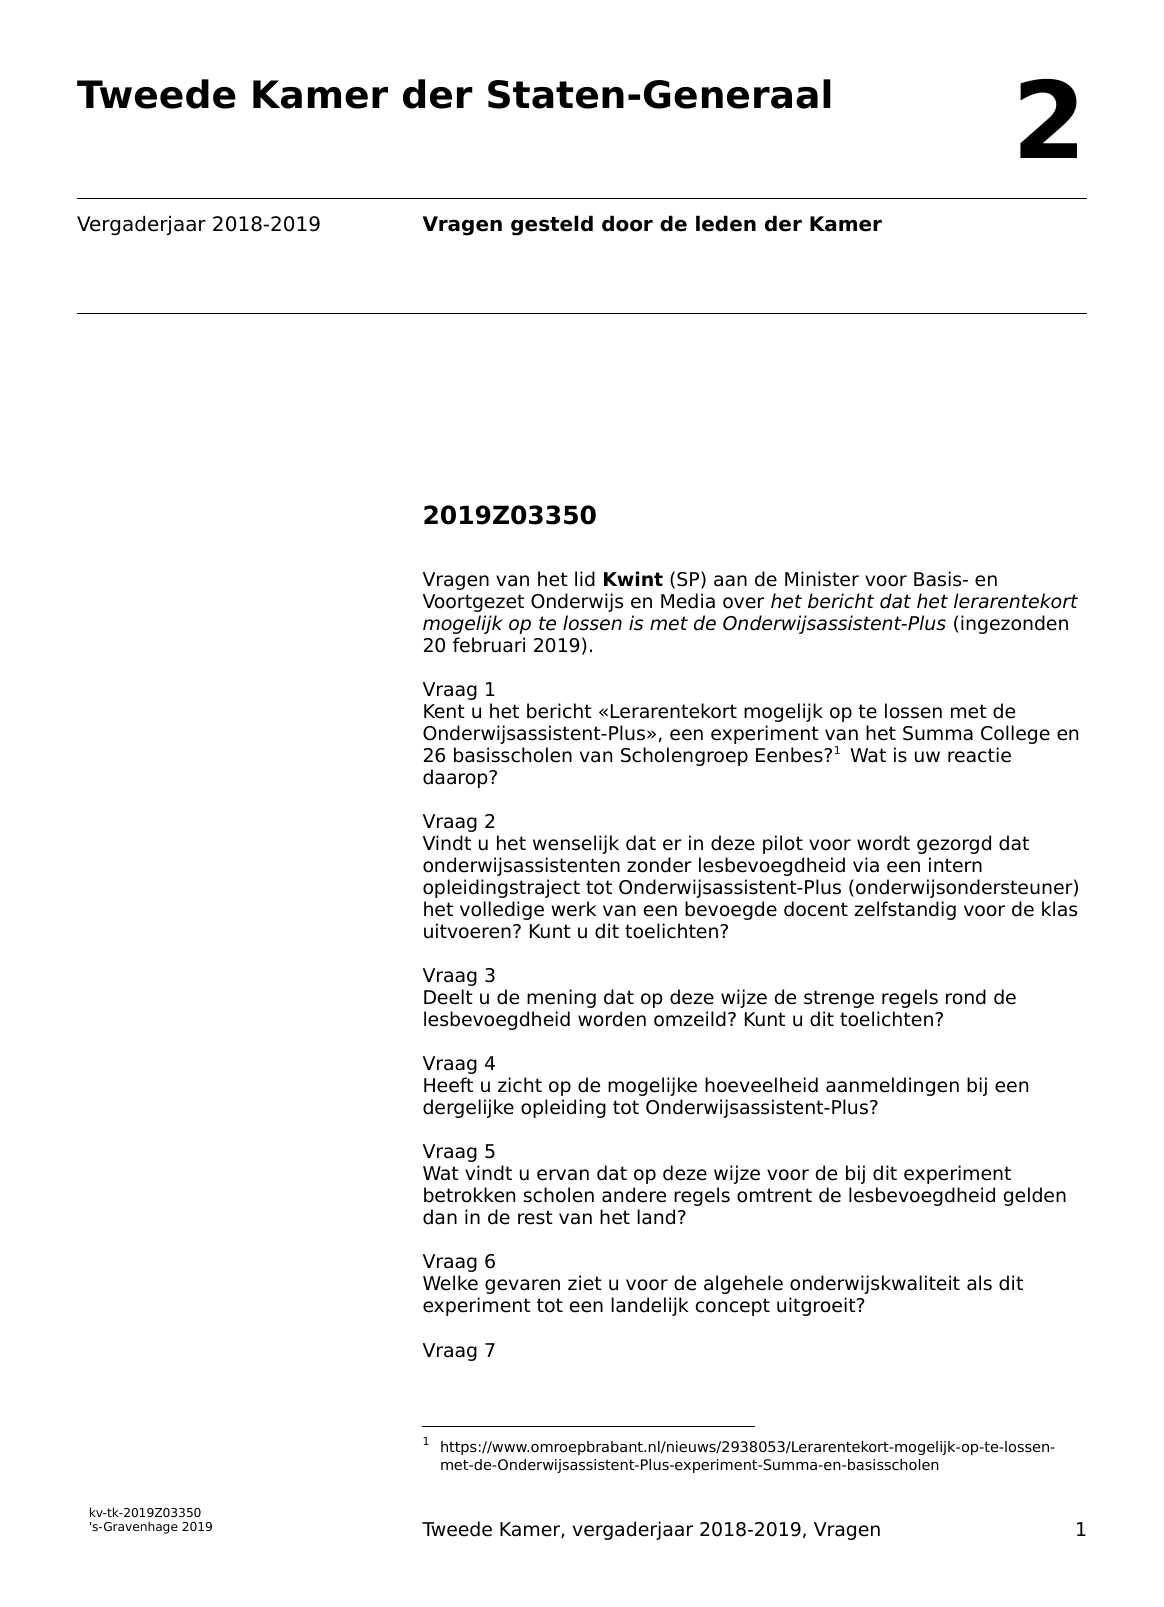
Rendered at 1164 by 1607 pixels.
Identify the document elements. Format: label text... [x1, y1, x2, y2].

text Vraag 3 [422, 965, 1087, 987]
text Kent u het bericht «Lerarentekort mogelijk op te lossen met de Onderwijsassistent-Plus», een experiment van het Summa College en 26 basisscholen van Scholengroep Eenbes? Wat is uw reactie daarop? [422, 701, 1087, 789]
text Heeft u zicht op de mogelijke hoeveelheid aanmeldingen bij een dergelijke opleiding tot Onderwijsassistent-Plus? [422, 1075, 1087, 1119]
table_cell Vergaderjaar 2018-2019 [77, 199, 422, 313]
table_header 2 [886, 59, 1087, 198]
text Welke gevaren ziet u voor de algehele onderwijskwaliteit als dit experiment tot een landelijk concept uitgroeit? [422, 1273, 1087, 1317]
text 's-Gravenhage 2019 [88, 1520, 323, 1534]
text Deelt u de mening dat op deze wijze de strenge regels rond de lesbevoegdheid worden omzeild? Kunt u dit toelichten? [422, 987, 1087, 1031]
table_header Tweede Kamer der Staten-Generaal [77, 59, 886, 198]
text Wat vindt u ervan dat op deze wijze voor de bij dit experiment betrokken scholen andere regels omtrent de lesbevoegdheid gelden dan in de rest van het land? [422, 1163, 1087, 1229]
text https://www.omroepbrabant.nl/nieuws/2938053/Lerarentekort-mogelijk-op-te-lossen-met-de-Onderwijsassistent-Plus-experiment-Summa-en-basisscholen [422, 1435, 1087, 1474]
text Vraag 5 [422, 1141, 1087, 1163]
text Vragen van het lid Kwint (SP) aan de Minister voor Basis- en Voortgezet Onderwijs en Media over het bericht dat het lerarentekort mogelijk op te lossen is met de Onderwijsassistent-Plus (ingezonden 20 februari 2019). [422, 569, 1087, 657]
text 2019Z03350 [422, 501, 1087, 531]
text Vraag 6 [422, 1251, 1087, 1273]
text Vraag 2 [422, 811, 1087, 833]
text Vindt u het wenselijk dat er in deze pilot voor wordt gezorgd dat onderwijsassistenten zonder lesbevoegdheid via een intern opleidingstraject tot Onderwijsassistent-Plus (onderwijsondersteuner) het volledige werk van een bevoegde docent zelfstandig voor de klas uitvoeren? Kunt u dit toelichten? [422, 833, 1087, 943]
table_cell Vragen gesteld door de leden der Kamer [422, 199, 1087, 313]
text kv-tk-2019Z03350 [88, 1506, 323, 1520]
text Vraag 4 [422, 1053, 1087, 1075]
text Vraag 7 [422, 1339, 1087, 1361]
text Vraag 1 [422, 679, 1087, 701]
